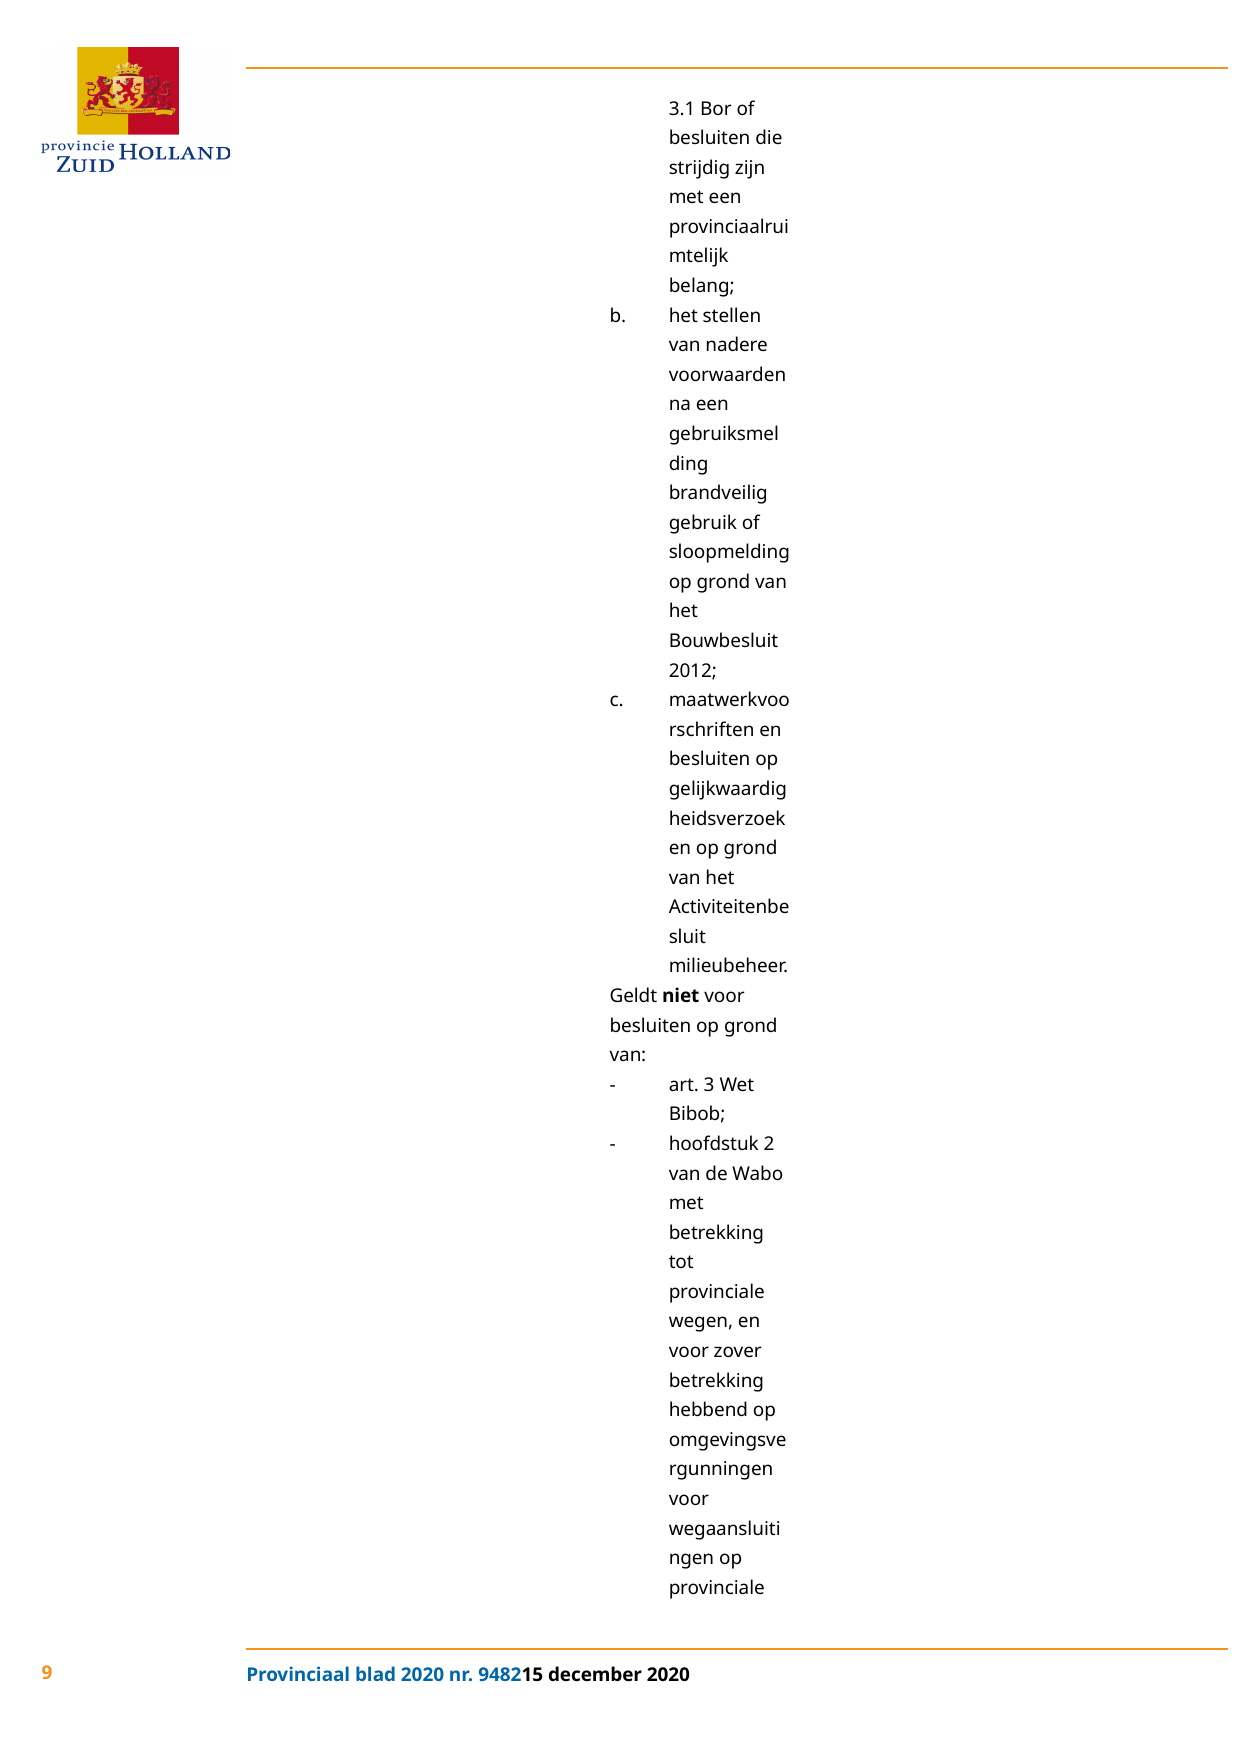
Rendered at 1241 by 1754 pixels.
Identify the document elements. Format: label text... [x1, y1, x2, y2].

table_cell 3.1 Bor of besluiten die strijdig zijn met een provinciaalruimtelijk belang; het stellen van nadere voorwaarden na een gebruiksmelding brandveilig gebruik of sloopmelding op grond van het Bouwbesluit 2012; maatwerkvoorschriften en besluiten op gelijkwaardigheidsverzoeken op grond van het Activiteitenbesluit milieubeheer. Geldt niet voor besluiten op grond van: art. 3 Wet Bibob; hoofdstuk 2 van de Wabo met betrekking tot provinciale wegen, en voor zover betrekking hebbend op omgevingsvergunningen voor wegaansluitingen op provinciale [609, 95, 790, 1600]
table_cell [248, 95, 609, 1600]
table_cell [790, 95, 1152, 1600]
picture [41, 47, 231, 172]
